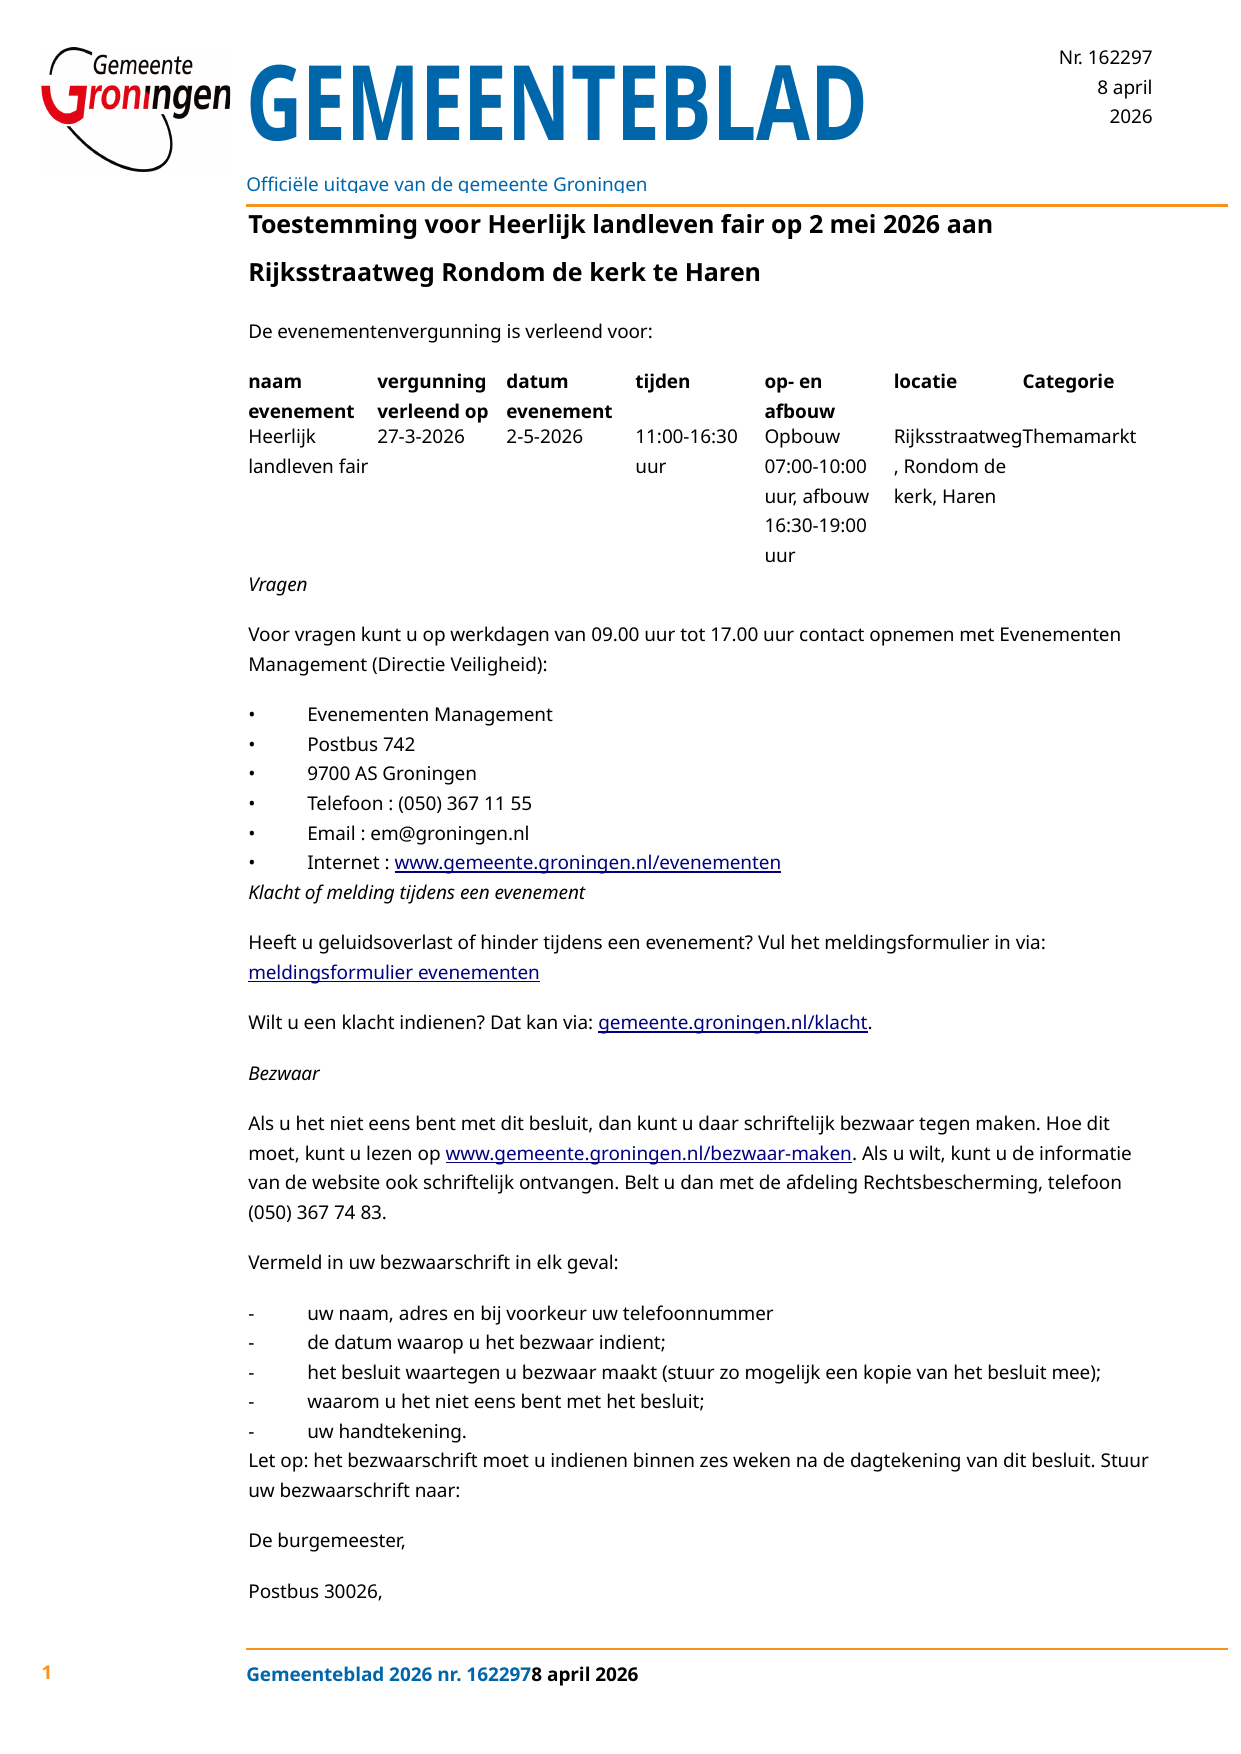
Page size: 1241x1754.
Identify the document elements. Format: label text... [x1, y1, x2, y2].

list Email : em@groningen.nl [248, 820, 1152, 846]
list het besluit waartegen u bezwaar maakt (stuur zo mogelijk een kopie van het besluit mee); [248, 1359, 1152, 1385]
list uw handtekening. [248, 1418, 1152, 1444]
text De burgemeester, [248, 1528, 1152, 1553]
table_header op- en afbouw [764, 369, 893, 424]
list Telefoon : (050) 367 11 55 [248, 790, 1152, 816]
table_header vergunning verleend op [377, 369, 506, 424]
text De evenementenvergunning is verleend voor: [248, 318, 1152, 344]
table_cell Themamarkt [1023, 424, 1152, 568]
list Evenementen Management [248, 701, 1152, 727]
table_header Categorie [1023, 369, 1152, 424]
list uw naam, adres en bij voorkeur uw telefoonnummer [248, 1300, 1152, 1326]
list Postbus 742 [248, 731, 1152, 757]
table_header locatie [894, 369, 1022, 424]
table_header tijden [635, 369, 764, 424]
table_header datum evenement [506, 369, 635, 424]
text Voor vragen kunt u op werkdagen van 09.00 uur tot 17.00 uur contact opnemen met Evenementen Management (Directie Veiligheid): [248, 621, 1152, 677]
text Vragen [248, 571, 1152, 597]
text Vermeld in uw bezwaarschrift in elk geval: [248, 1249, 1152, 1275]
list Internet : www.gemeente.groningen.nl/evenementen [248, 849, 1152, 875]
table_cell Heerlijk landleven fair [248, 424, 377, 568]
text Klacht of melding tijdens een evenement [248, 879, 1152, 905]
table_cell 27-3-2026 [377, 424, 506, 568]
table_header naam evenement [248, 369, 377, 424]
text Postbus 30026, [248, 1578, 1152, 1604]
text Bezwaar [248, 1060, 1152, 1086]
list waarom u het niet eens bent met het besluit; [248, 1388, 1152, 1414]
text Heeft u geluidsoverlast of hinder tijdens een evenement? Vul het meldingsformulier in via: meldingsformulier evenementen [248, 929, 1152, 985]
list de datum waarop u het bezwaar indient; [248, 1329, 1152, 1355]
table_cell Rijksstraatweg, Rondom de kerk, Haren [894, 424, 1022, 568]
picture [41, 47, 231, 172]
table_cell 2-5-2026 [506, 424, 635, 568]
list 9700 AS Groningen [248, 761, 1152, 786]
text Wilt u een klacht indienen? Dat kan via: gemeente.groningen.nl/klacht. [248, 1009, 1152, 1035]
table_cell 11:00-16:30 uur [635, 424, 764, 568]
text Als u het niet eens bent met dit besluit, dan kunt u daar schriftelijk bezwaar tegen maken. Hoe dit moet, kunt u lezen op www.gemeente.groningen.nl/bezwaar-maken. Als u wilt, kunt u de informatie van de website ook schriftelijk ontvangen. Belt u dan met de afdeling Rechtsbescherming, telefoon (050) 367 74 83. [248, 1110, 1152, 1225]
table_cell Opbouw 07:00-10:00 uur, afbouw 16:30-19:00 uur [764, 424, 893, 568]
text Toestemming voor Heerlijk landleven fair op 2 mei 2026 aan Rijksstraatweg Rondom de kerk te Haren [248, 207, 1152, 288]
text Let op: het bezwaarschrift moet u indienen binnen zes weken na de dagtekening van dit besluit. Stuur uw bezwaarschrift naar: [248, 1448, 1152, 1503]
